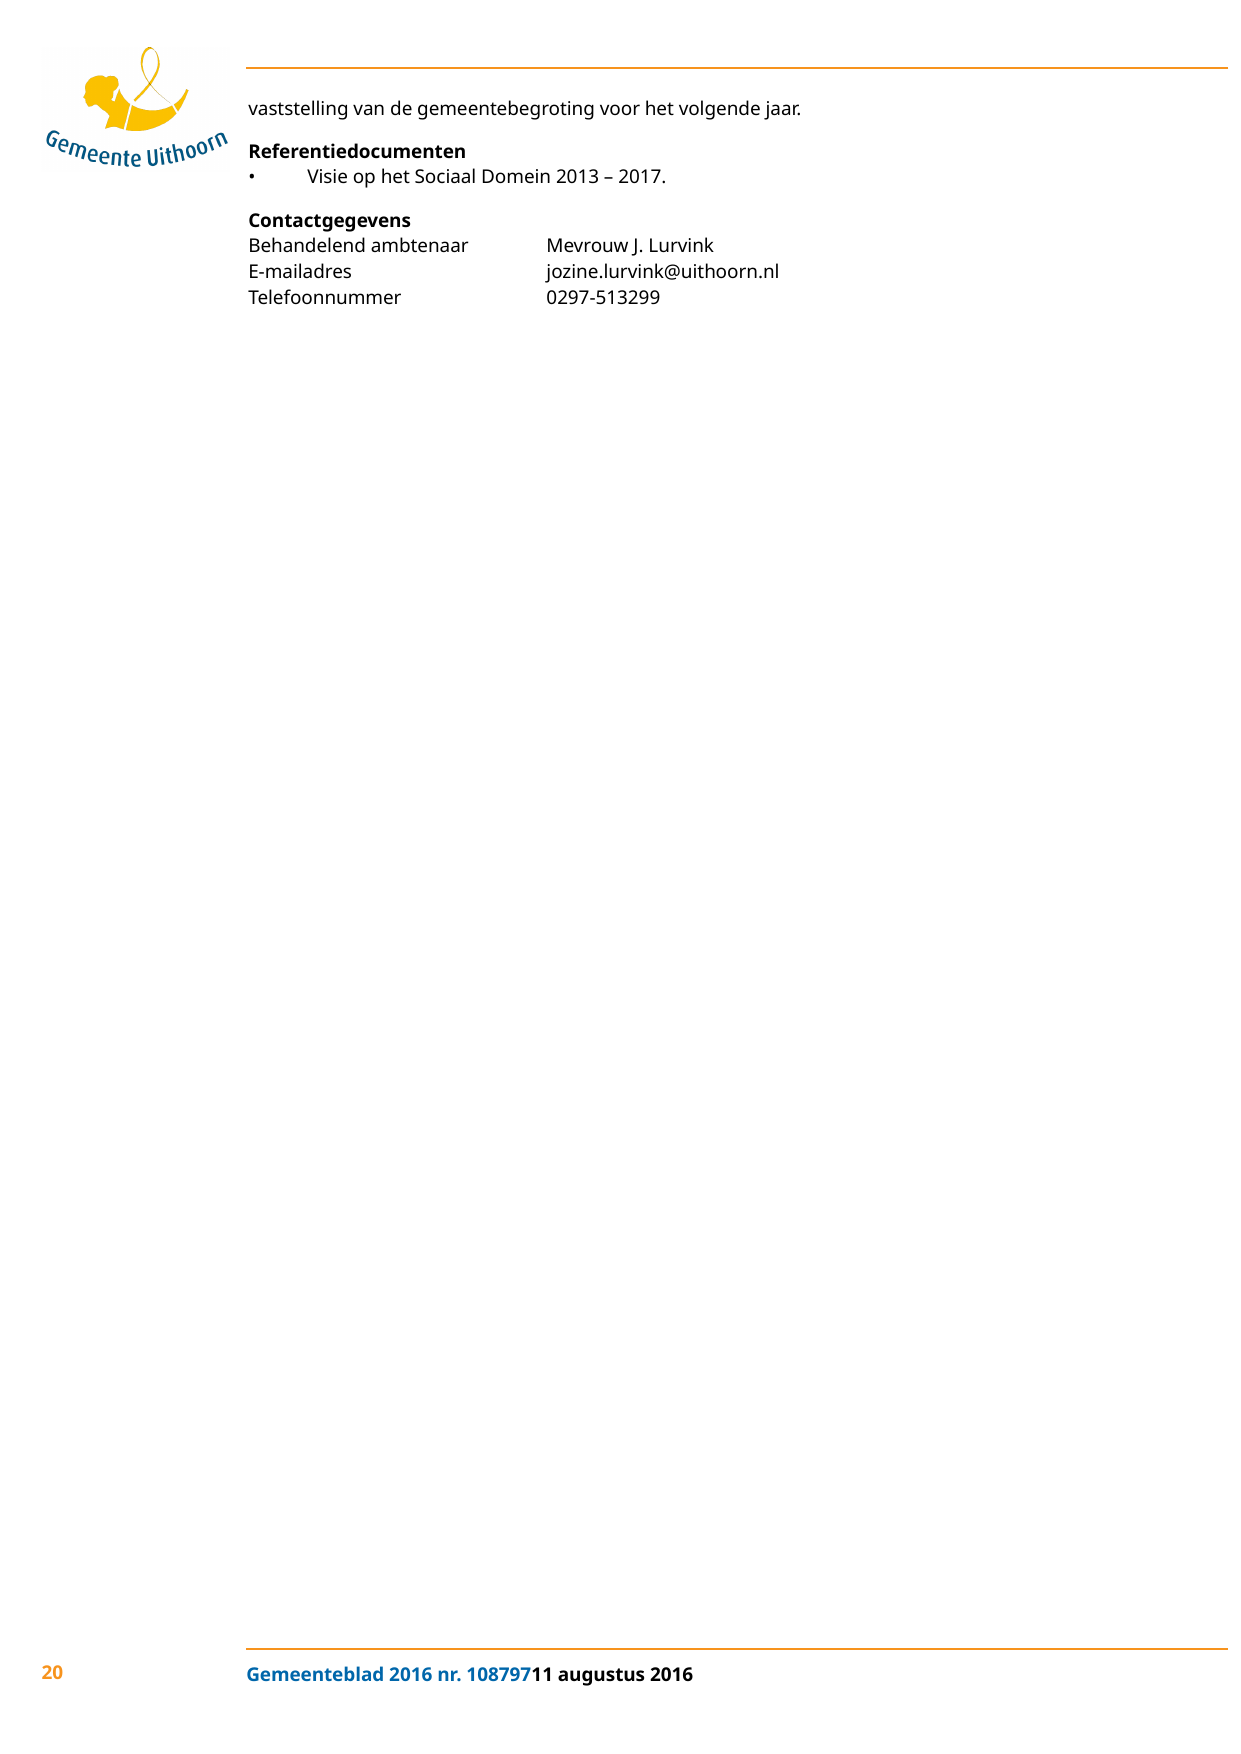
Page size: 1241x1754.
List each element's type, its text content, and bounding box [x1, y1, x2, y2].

picture [41, 47, 231, 172]
table_header Mevrouw J. Lurvink [546, 233, 1152, 258]
text vaststelling van de gemeentebegroting voor het volgende jaar. [248, 95, 1152, 121]
table_cell Telefoonnummer [248, 284, 546, 310]
table_cell jozine.lurvink@uithoorn.nl [546, 258, 1152, 284]
table_cell E-mailadres [248, 258, 546, 284]
text Referentiedocumenten [248, 138, 1152, 164]
table_header Behandelend ambtenaar [248, 233, 546, 258]
text Contactgegevens [248, 207, 1152, 232]
table_cell 0297-513299 [546, 284, 1152, 310]
list Visie op het Sociaal Domein 2013 – 2017. [248, 164, 1152, 189]
